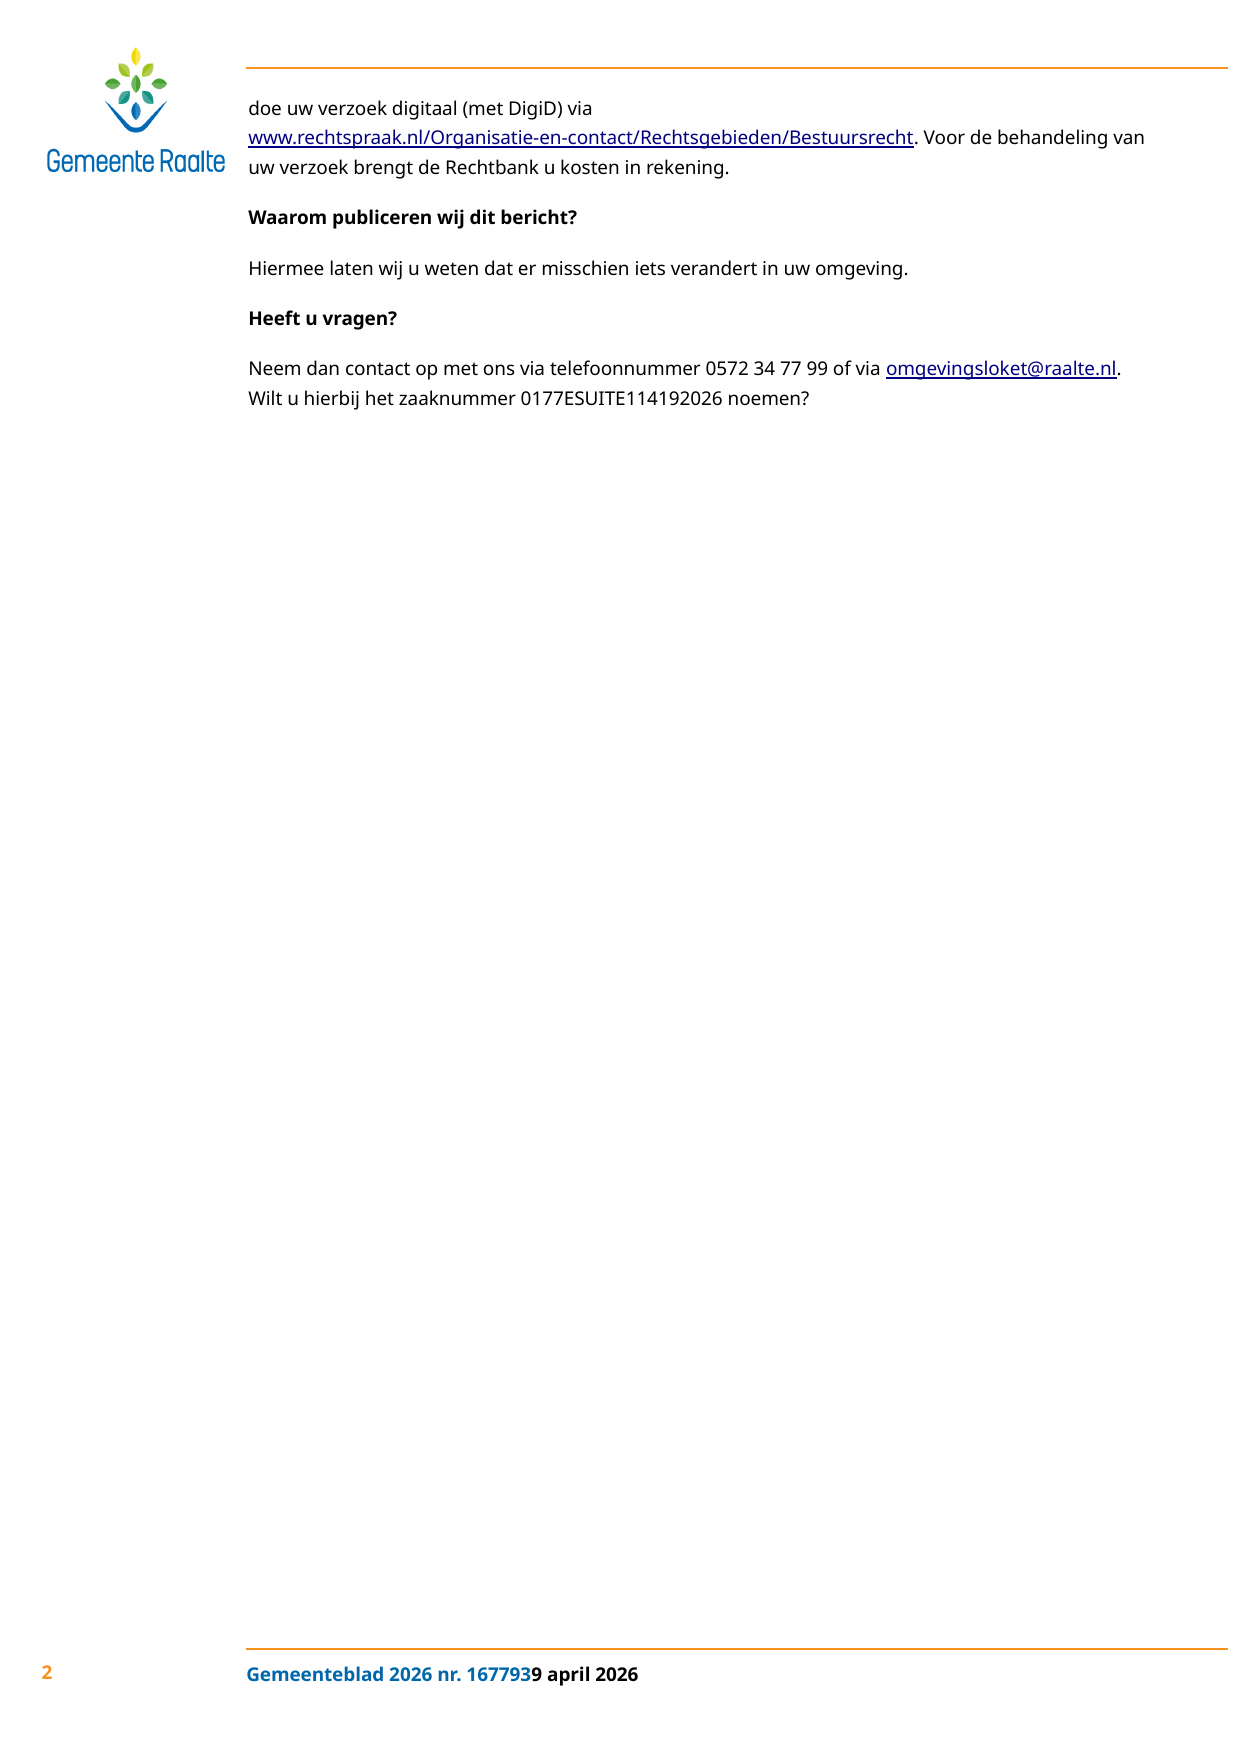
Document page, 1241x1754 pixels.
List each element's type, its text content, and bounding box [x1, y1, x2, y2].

picture [41, 47, 231, 172]
text Hiermee laten wij u weten dat er misschien iets verandert in uw omgeving. [248, 255, 1152, 281]
text Waarom publiceren wij dit bericht? [248, 204, 1152, 230]
text Neem dan contact op met ons via telefoonnummer 0572 34 77 99 of via omgevingsloket@raalte.nl. Wilt u hierbij het zaaknummer 0177ESUITE114192026 noemen? [248, 356, 1152, 411]
text doe uw verzoek digitaal (met DigiD) via www.rechtspraak.nl/Organisatie-en-contact/Rechtsgebieden/Bestuursrecht. Voor de behandeling van uw verzoek brengt de Rechtbank u kosten in rekening. [248, 95, 1152, 180]
text Heeft u vragen? [248, 305, 1152, 331]
